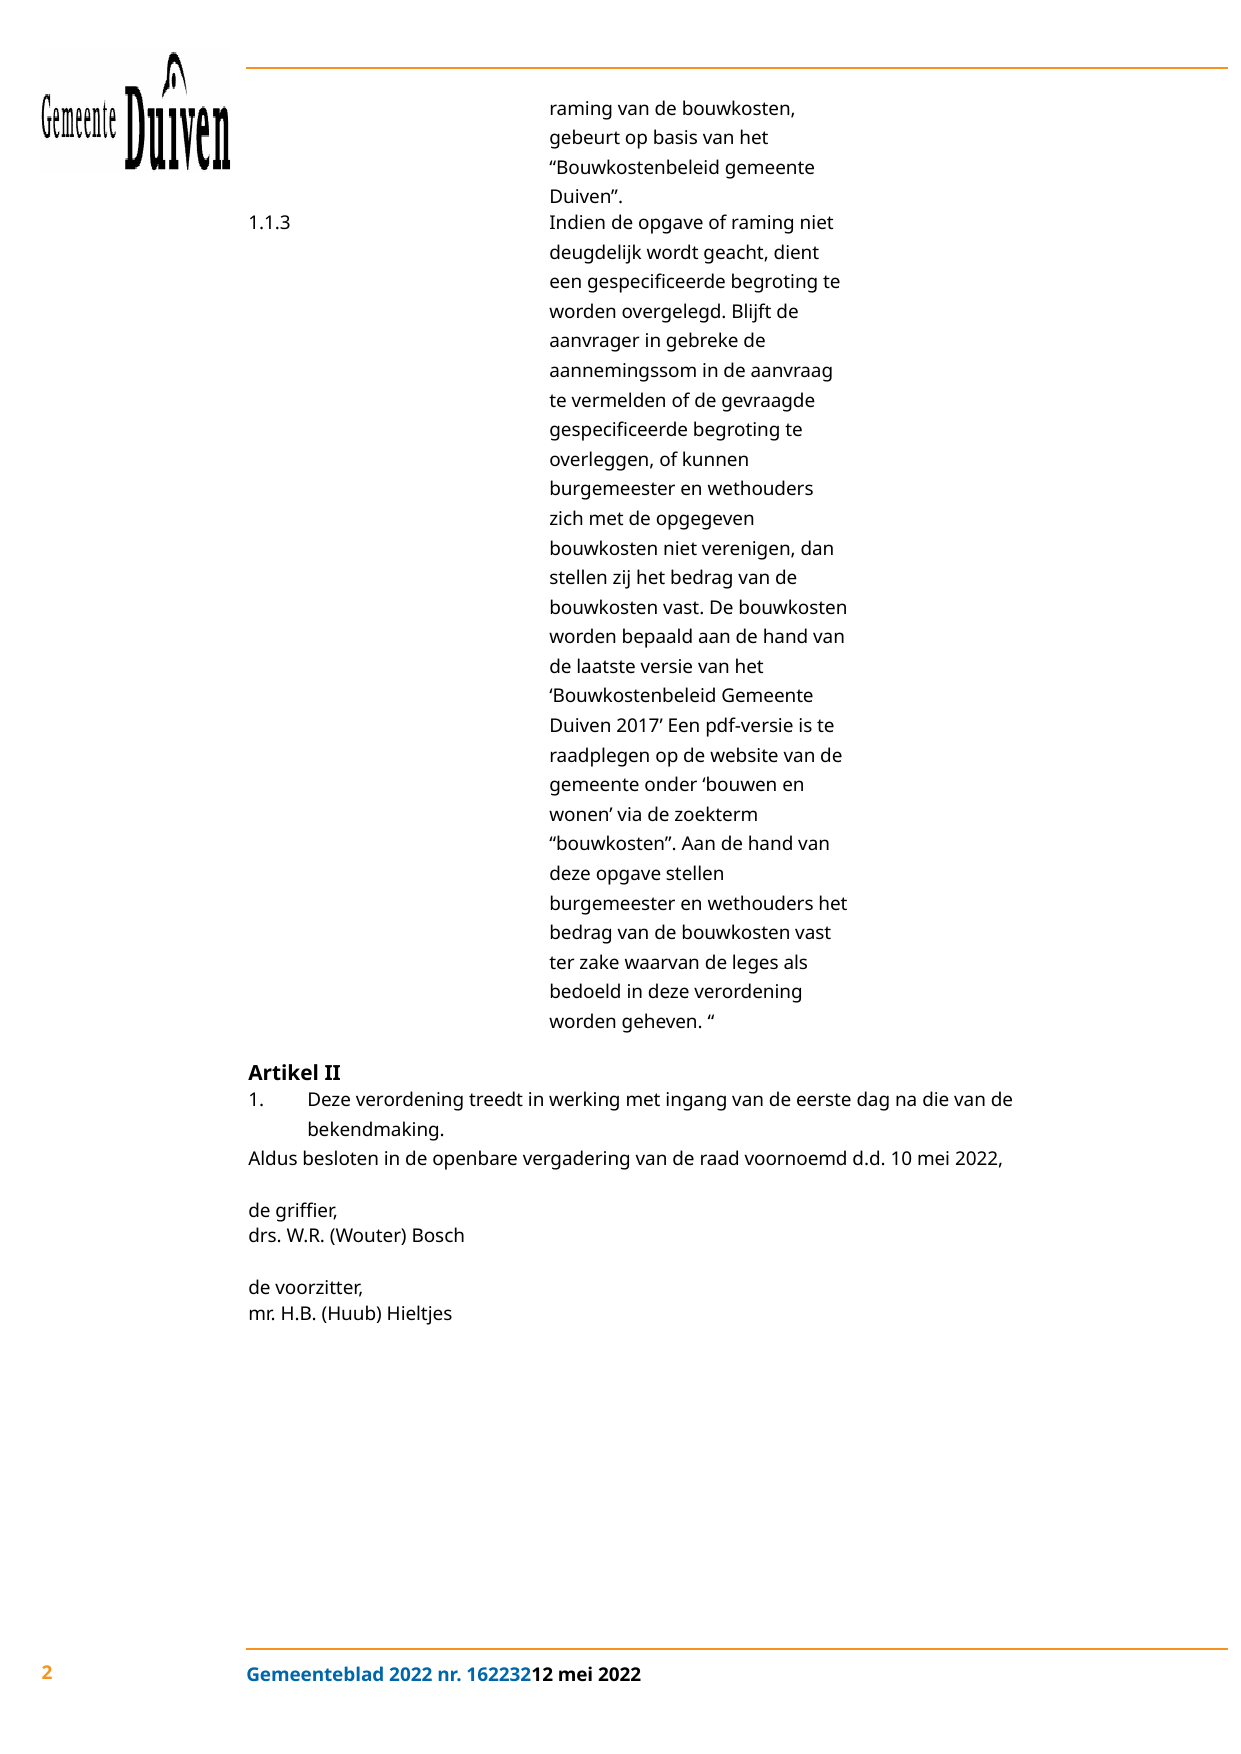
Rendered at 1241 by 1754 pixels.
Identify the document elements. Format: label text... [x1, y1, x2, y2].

table_cell raming van de bouwkosten, gebeurt op basis van het “Bouwkostenbeleid gemeente Duiven”. [549, 95, 850, 209]
text drs. W.R. (Wouter) Bosch [248, 1223, 1152, 1248]
table_cell [850, 209, 1152, 1034]
table_cell Indien de opgave of raming niet deugdelijk wordt geacht, dient een gespecificeerde begroting te worden overgelegd. Blijft de aanvrager in gebreke de aannemingssom in de aanvraag te vermelden of de gevraagde gespecificeerde begroting te overleggen, of kunnen burgemeester en wethouders zich met de opgegeven bouwkosten niet verenigen, dan stellen zij het bedrag van de bouwkosten vast. De bouwkosten worden bepaald aan de hand van de laatste versie van het ‘Bouwkostenbeleid Gemeente Duiven 2017’ Een pdf-versie is te raadplegen op de website van de gemeente onder ‘bouwen en wonen’ via de zoekterm “bouwkosten”. Aan de hand van deze opgave stellen burgemeester en wethouders het bedrag van de bouwkosten vast ter zake waarvan de leges als bedoeld in deze verordening worden geheven. “ [549, 209, 850, 1034]
text de voorzitter, [248, 1274, 1152, 1300]
text Artikel II [248, 1058, 1152, 1086]
table_cell 1.1.3 [248, 209, 549, 1034]
table_cell [850, 95, 1152, 209]
text de griffier, [248, 1197, 1152, 1223]
table_cell [248, 95, 549, 209]
text Aldus besloten in de openbare vergadering van de raad voornoemd d.d. 10 mei 2022, [248, 1145, 1152, 1171]
list Deze verordening treedt in werking met ingang van de eerste dag na die van de bekendmaking. [248, 1086, 1152, 1142]
picture [41, 47, 231, 172]
text mr. H.B. (Huub) Hieltjes [248, 1300, 1152, 1326]
